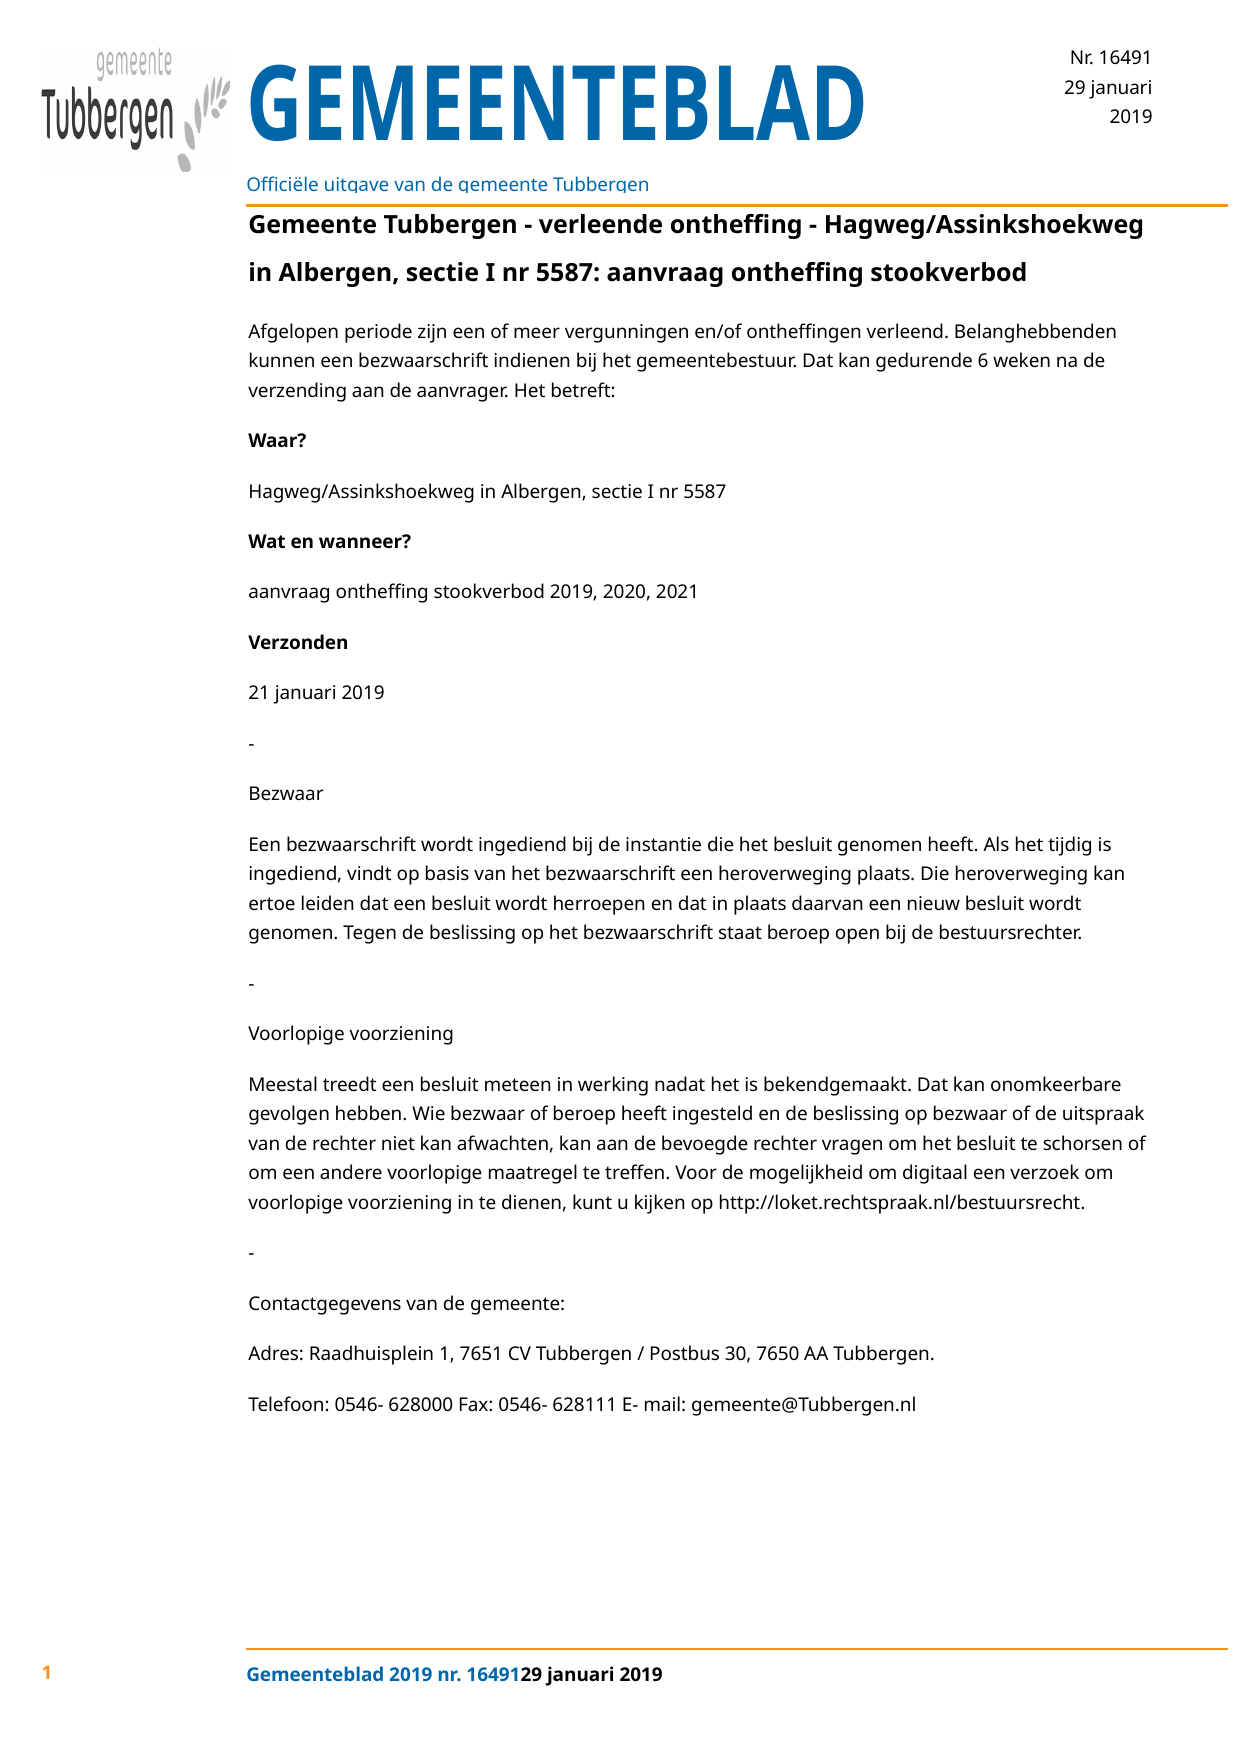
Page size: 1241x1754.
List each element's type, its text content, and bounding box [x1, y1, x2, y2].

text Verzonden [248, 629, 1152, 655]
text Een bezwaarschrift wordt ingediend bij de instantie die het besluit genomen heeft. Als het tijdig is ingediend, vindt op basis van het bezwaarschrift een heroverweging plaats. Die heroverweging kan ertoe leiden dat een besluit wordt herroepen en dat in plaats daarvan een nieuw besluit wordt genomen. Tegen de beslissing op het bezwaarschrift staat beroep open bij de bestuursrechter. [248, 831, 1152, 945]
text - [248, 730, 1152, 756]
text Waar? [248, 427, 1152, 453]
text Adres: Raadhuisplein 1, 7651 CV Tubbergen / Postbus 30, 7650 AA Tubbergen. [248, 1340, 1152, 1366]
text 21 januari 2019 [248, 679, 1152, 705]
text Meestal treedt een besluit meteen in werking nadat het is bekendgemaakt. Dat kan onomkeerbare gevolgen hebben. Wie bezwaar of beroep heeft ingesteld en de beslissing op bezwaar of de uitspraak van de rechter niet kan afwachten, kan aan de bevoegde rechter vragen om het besluit te schorsen of om een andere voorlopige maatregel te treffen. Voor de mogelijkheid om digitaal een verzoek om voorlopige voorziening in te dienen, kunt u kijken op http://loket.rechtspraak.nl/bestuursrecht. [248, 1071, 1152, 1215]
text - [248, 970, 1152, 996]
text Bezwaar [248, 780, 1152, 806]
text Afgelopen periode zijn een of meer vergunningen en/of ontheffingen verleend. Belanghebbenden kunnen een bezwaarschrift indienen bij het gemeentebestuur. Dat kan gedurende 6 weken na de verzending aan de aanvrager. Het betreft: [248, 318, 1152, 403]
text - [248, 1239, 1152, 1265]
text Telefoon: 0546- 628000 Fax: 0546- 628111 E- mail: gemeente@Tubbergen.nl [248, 1391, 1152, 1417]
text Contactgegevens van de gemeente: [248, 1290, 1152, 1316]
text aanvraag ontheffing stookverbod 2019, 2020, 2021 [248, 579, 1152, 604]
text Voorlopige voorziening [248, 1020, 1152, 1046]
text Gemeente Tubbergen - verleende ontheffing - Hagweg/Assinkshoekweg in Albergen, sectie I nr 5587: aanvraag ontheffing stookverbod [248, 207, 1152, 288]
text Wat en wanneer? [248, 528, 1152, 554]
text Hagweg/Assinkshoekweg in Albergen, sectie I nr 5587 [248, 478, 1152, 504]
picture [41, 47, 231, 172]
